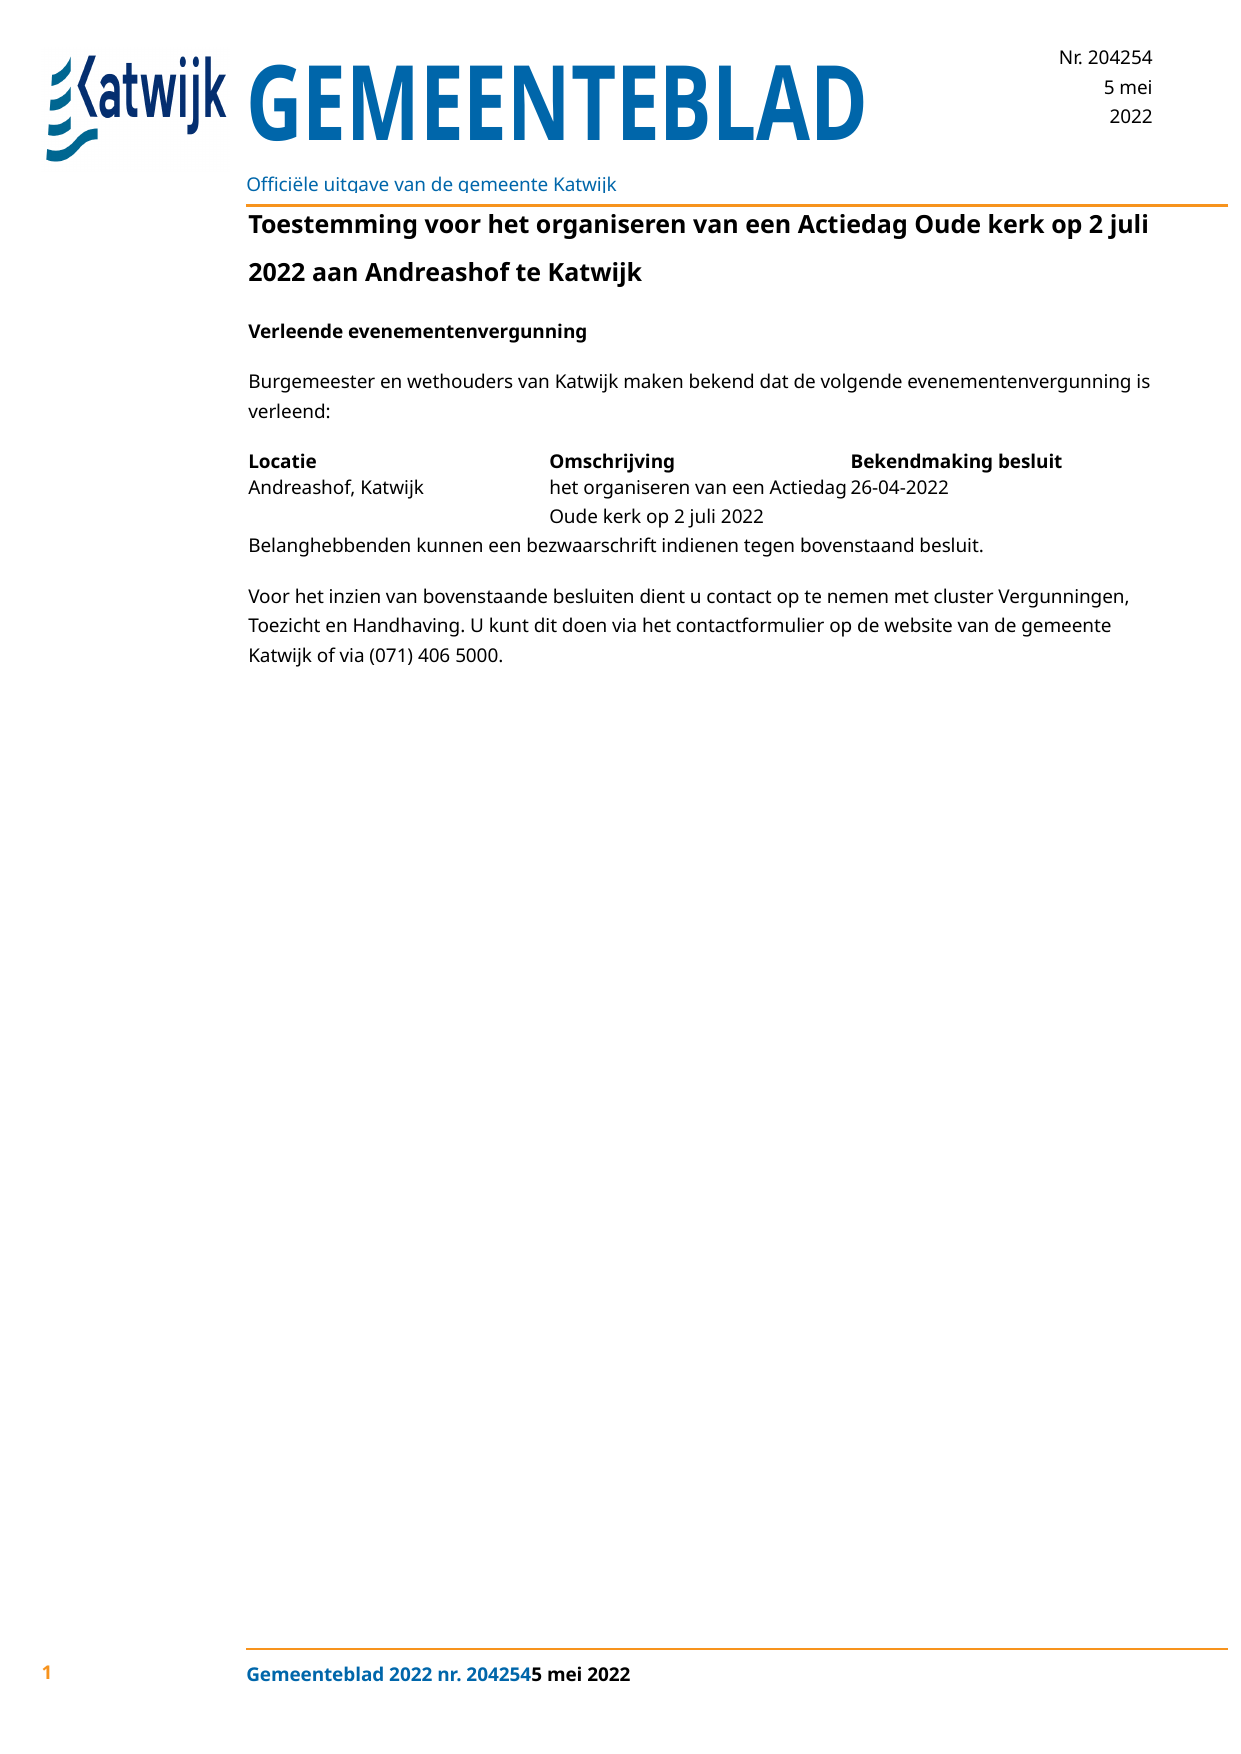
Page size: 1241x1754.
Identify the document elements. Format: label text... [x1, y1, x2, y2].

text Verleende evenementenvergunning [248, 318, 1152, 344]
table_cell 26-04-2022 [850, 474, 1152, 529]
text Voor het inzien van bovenstaande besluiten dient u contact op te nemen met cluster Vergunningen, Toezicht en Handhaving. U kunt dit doen via het contactformulier op de website van de gemeente Katwijk of via (071) 406 5000. [248, 583, 1152, 668]
table_header Bekendmaking besluit [850, 449, 1152, 474]
picture [41, 47, 231, 172]
text Burgemeester en wethouders van Katwijk maken bekend dat de volgende evenementenvergunning is verleend: [248, 368, 1152, 424]
table_header Locatie [248, 449, 549, 474]
table_cell het organiseren van een Actiedag Oude kerk op 2 juli 2022 [549, 474, 850, 529]
table_cell Andreashof, Katwijk [248, 474, 549, 529]
text Toestemming voor het organiseren van een Actiedag Oude kerk op 2 juli 2022 aan Andreashof te Katwijk [248, 207, 1152, 288]
text Belanghebbenden kunnen een bezwaarschrift indienen tegen bovenstaand besluit. [248, 533, 1152, 558]
table_header Omschrijving [549, 449, 850, 474]
